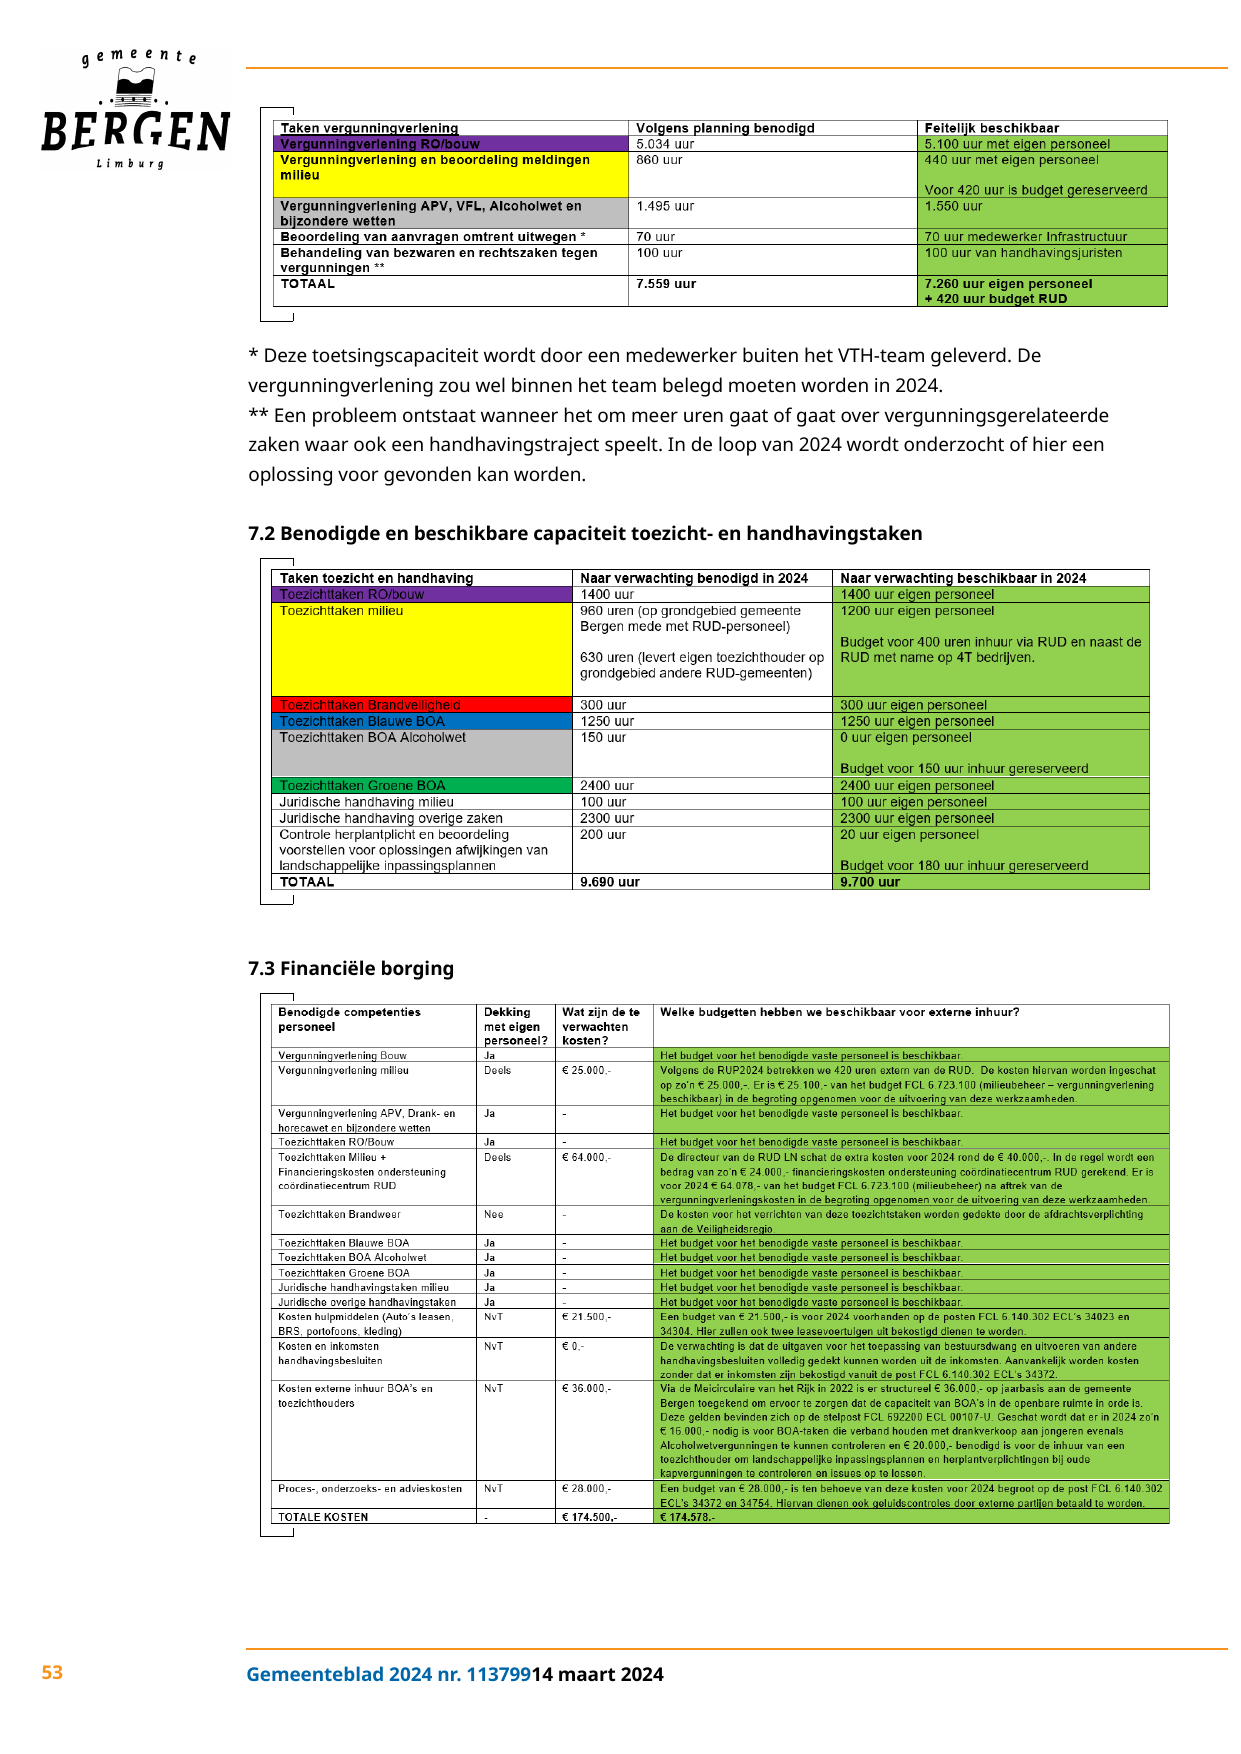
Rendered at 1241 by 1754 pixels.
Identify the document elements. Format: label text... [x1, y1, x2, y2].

text 7.3 Financiële borging [248, 955, 1152, 981]
picture [268, 566, 1154, 895]
text 7.2 Benodigde en beschikbare capaciteit toezicht- en handhavingstaken [248, 520, 1152, 546]
text ** Een probleem ontstaat wanneer het om meer uren gaat of gaat over vergunningsgerelateerde zaken waar ook een handhavingstraject speelt. In de loop van 2024 wordt onderzocht of hier een oplossing voor gevonden kan worden. [248, 402, 1152, 487]
picture [41, 47, 231, 172]
picture [268, 1001, 1173, 1528]
picture [268, 115, 1173, 313]
text * Deze toetsingscapaciteit wordt door een medewerker buiten het VTH-team geleverd. De vergunningverlening zou wel binnen het team belegd moeten worden in 2024. [248, 343, 1152, 398]
